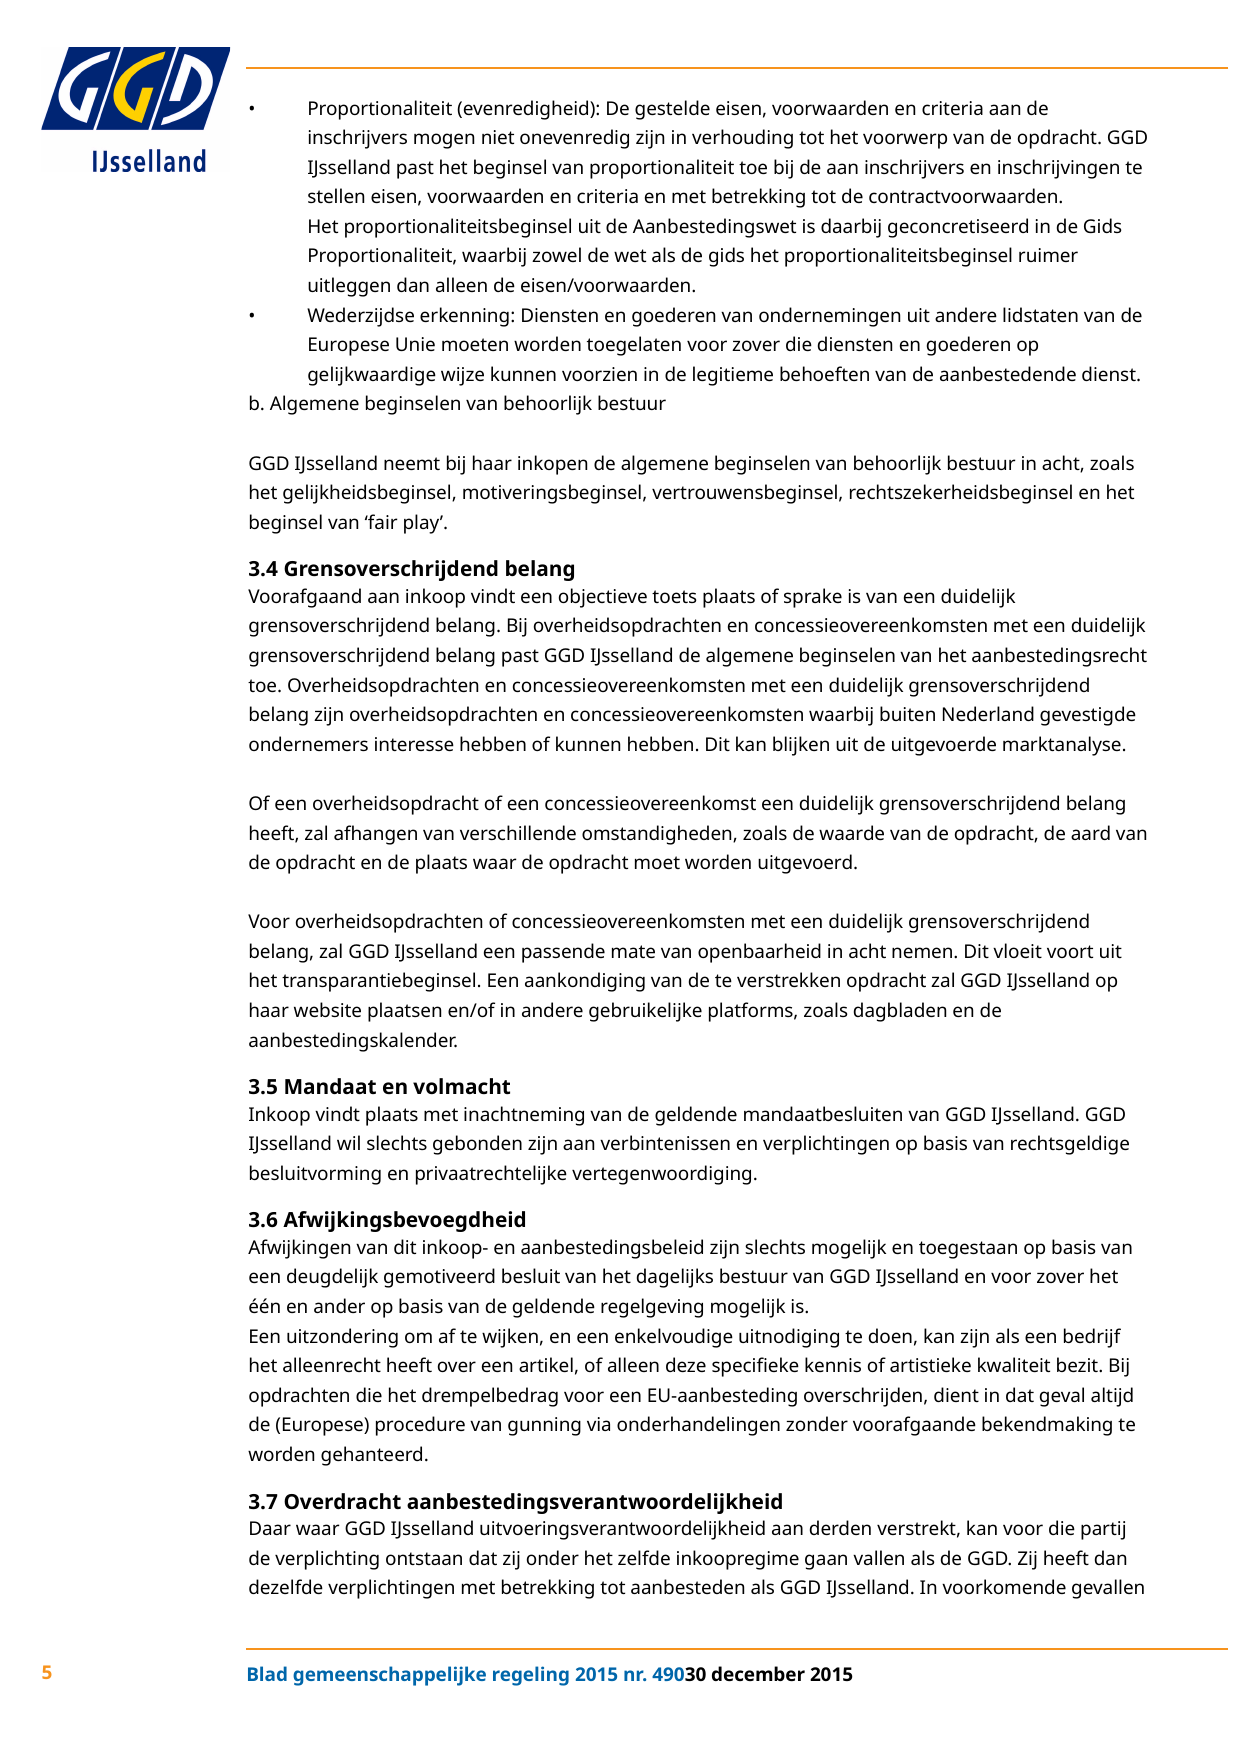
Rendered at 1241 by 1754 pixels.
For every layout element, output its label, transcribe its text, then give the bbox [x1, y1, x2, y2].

text b. Algemene beginselen van behoorlijk bestuur [248, 391, 1152, 416]
text 3.7 Overdracht aanbestedingsverantwoordelijkheid [248, 1487, 1152, 1515]
list Wederzijdse erkenning: Diensten en goederen van ondernemingen uit andere lidstaten van de Europese Unie moeten worden toegelaten voor zover die diensten en goederen op gelijkwaardige wijze kunnen voorzien in de legitieme behoeften van de aanbestedende dienst. [248, 302, 1152, 387]
text GGD IJsselland neemt bij haar inkopen de algemene beginselen van behoorlijk bestuur in acht, zoals het gelijkheidsbeginsel, motiveringsbeginsel, vertrouwensbeginsel, rechtszekerheidsbeginsel en het beginsel van ‘fair play’. [248, 450, 1152, 535]
text Voorafgaand aan inkoop vindt een objectieve toets plaats of sprake is van een duidelijk grensoverschrijdend belang. Bij overheidsopdrachten en concessieovereenkomsten met een duidelijk grensoverschrijdend belang past GGD IJsselland de algemene beginselen van het aanbestedingsrecht toe. Overheidsopdrachten en concessieovereenkomsten met een duidelijk grensoverschrijdend belang zijn overheidsopdrachten en concessieovereenkomsten waarbij buiten Nederland gevestigde ondernemers interesse hebben of kunnen hebben. Dit kan blijken uit de uitgevoerde marktanalyse. [248, 583, 1152, 757]
text 3.5 Mandaat en volmacht [248, 1072, 1152, 1101]
text Daar waar GGD IJsselland uitvoeringsverantwoordelijkheid aan derden verstrekt, kan voor die partij de verplichting ontstaan dat zij onder het zelfde inkoopregime gaan vallen als de GGD. Zij heeft dan dezelfde verplichtingen met betrekking tot aanbesteden als GGD IJsselland. In voorkomende gevallen [248, 1515, 1152, 1600]
picture [41, 47, 231, 172]
text Afwijkingen van dit inkoop- en aanbestedingsbeleid zijn slechts mogelijk en toegestaan op basis van een deugdelijk gemotiveerd besluit van het dagelijks bestuur van GGD IJsselland en voor zover het één en ander op basis van de geldende regelgeving mogelijk is. [248, 1234, 1152, 1319]
text Voor overheidsopdrachten of concessieovereenkomsten met een duidelijk grensoverschrijdend belang, zal GGD IJsselland een passende mate van openbaarheid in acht nemen. Dit vloeit voort uit het transparantiebeginsel. Een aankondiging van de te verstrekken opdracht zal GGD IJsselland op haar website plaatsen en/of in andere gebruikelijke platforms, zoals dagbladen en de aanbestedingskalender. [248, 908, 1152, 1052]
list Proportionaliteit (evenredigheid): De gestelde eisen, voorwaarden en criteria aan de inschrijvers mogen niet onevenredig zijn in verhouding tot het voorwerp van de opdracht. GGD IJsselland past het beginsel van proportionaliteit toe bij de aan inschrijvers en inschrijvingen te stellen eisen, voorwaarden en criteria en met betrekking tot de contractvoorwaarden. [248, 95, 1152, 209]
text Een uitzondering om af te wijken, en een enkelvoudige uitnodiging te doen, kan zijn als een bedrijf het alleenrecht heeft over een artikel, of alleen deze specifieke kennis of artistieke kwaliteit bezit. Bij opdrachten die het drempelbedrag voor een EU-aanbesteding overschrijden, dient in dat geval altijd de (Europese) procedure van gunning via onderhandelingen zonder voorafgaande bekendmaking te worden gehanteerd. [248, 1323, 1152, 1467]
text Of een overheidsopdracht of een concessieovereenkomst een duidelijk grensoverschrijdend belang heeft, zal afhangen van verschillende omstandigheden, zoals de waarde van de opdracht, de aard van de opdracht en de plaats waar de opdracht moet worden uitgevoerd. [248, 790, 1152, 875]
list Het proportionaliteitsbeginsel uit de Aanbestedingswet is daarbij geconcretiseerd in de Gids Proportionaliteit, waarbij zowel de wet als de gids het proportionaliteitsbeginsel ruimer uitleggen dan alleen de eisen/voorwaarden. [248, 213, 1152, 298]
text Inkoop vindt plaats met inachtneming van de geldende mandaatbesluiten van GGD IJsselland. GGD IJsselland wil slechts gebonden zijn aan verbintenissen en verplichtingen op basis van rechtsgeldige besluitvorming en privaatrechtelijke vertegenwoordiging. [248, 1101, 1152, 1186]
text 3.6 Afwijkingsbevoegdheid [248, 1206, 1152, 1234]
text 3.4 Grensoverschrijdend belang [248, 554, 1152, 583]
